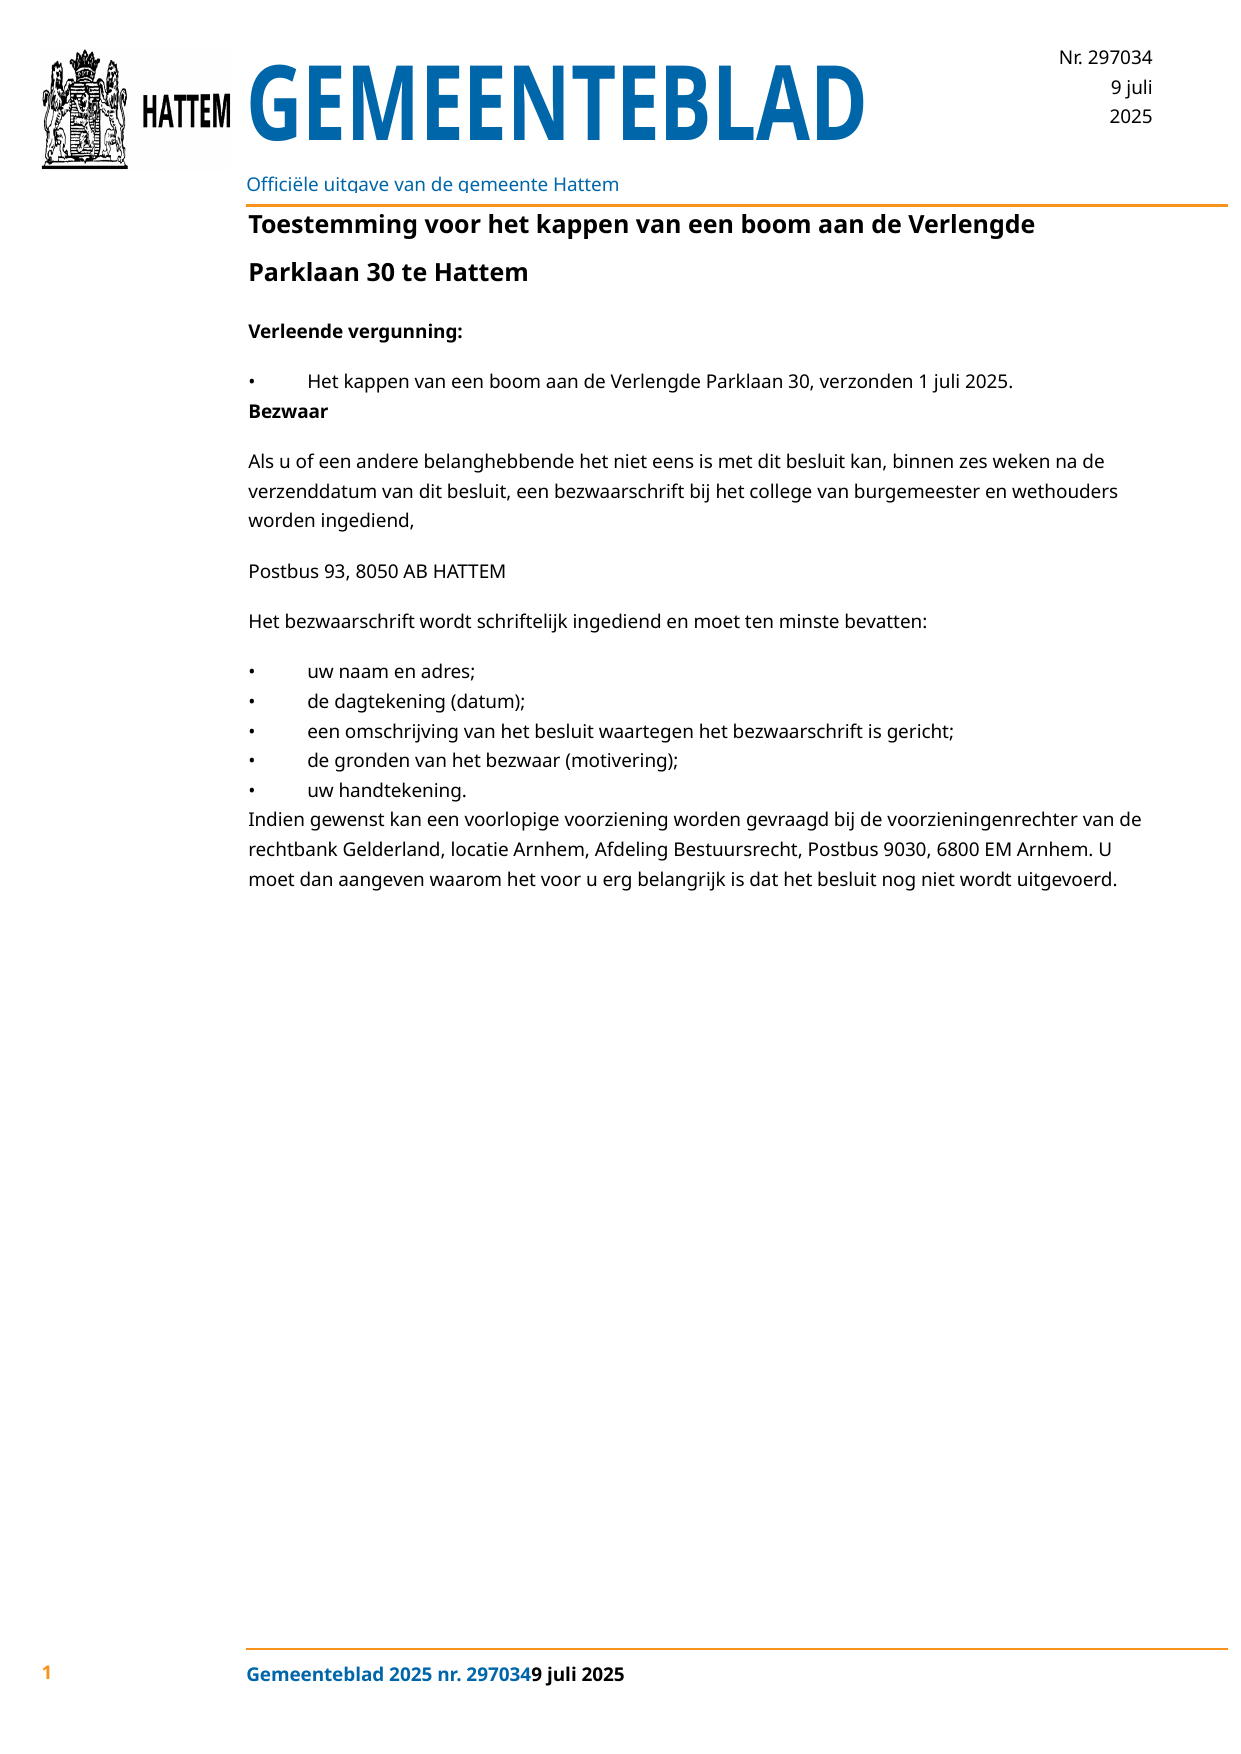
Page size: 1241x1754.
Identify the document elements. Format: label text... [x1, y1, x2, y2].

list een omschrijving van het besluit waartegen het bezwaarschrift is gericht; [248, 718, 1152, 744]
text Toestemming voor het kappen van een boom aan de Verlengde Parklaan 30 te Hattem [248, 207, 1152, 288]
text Het bezwaarschrift wordt schriftelijk ingediend en moet ten minste bevatten: [248, 608, 1152, 634]
list Het kappen van een boom aan de Verlengde Parklaan 30, verzonden 1 juli 2025. [248, 368, 1152, 394]
picture [41, 47, 231, 172]
list uw naam en adres; [248, 659, 1152, 684]
list de gronden van het bezwaar (motivering); [248, 747, 1152, 773]
text Indien gewenst kan een voorlopige voorziening worden gevraagd bij de voorzieningenrechter van de rechtbank Gelderland, locatie Arnhem, Afdeling Bestuursrecht, Postbus 9030, 6800 EM Arnhem. U moet dan aangeven waarom het voor u erg belangrijk is dat het besluit nog niet wordt uitgevoerd. [248, 807, 1152, 892]
text Verleende vergunning: [248, 318, 1152, 344]
text Als u of een andere belanghebbende het niet eens is met dit besluit kan, binnen zes weken na de verzenddatum van dit besluit, een bezwaarschrift bij het college van burgemeester en wethouders worden ingediend, [248, 448, 1152, 533]
list uw handtekening. [248, 777, 1152, 803]
text Bezwaar [248, 398, 1152, 424]
text Postbus 93, 8050 AB HATTEM [248, 558, 1152, 584]
list de dagtekening (datum); [248, 688, 1152, 714]
